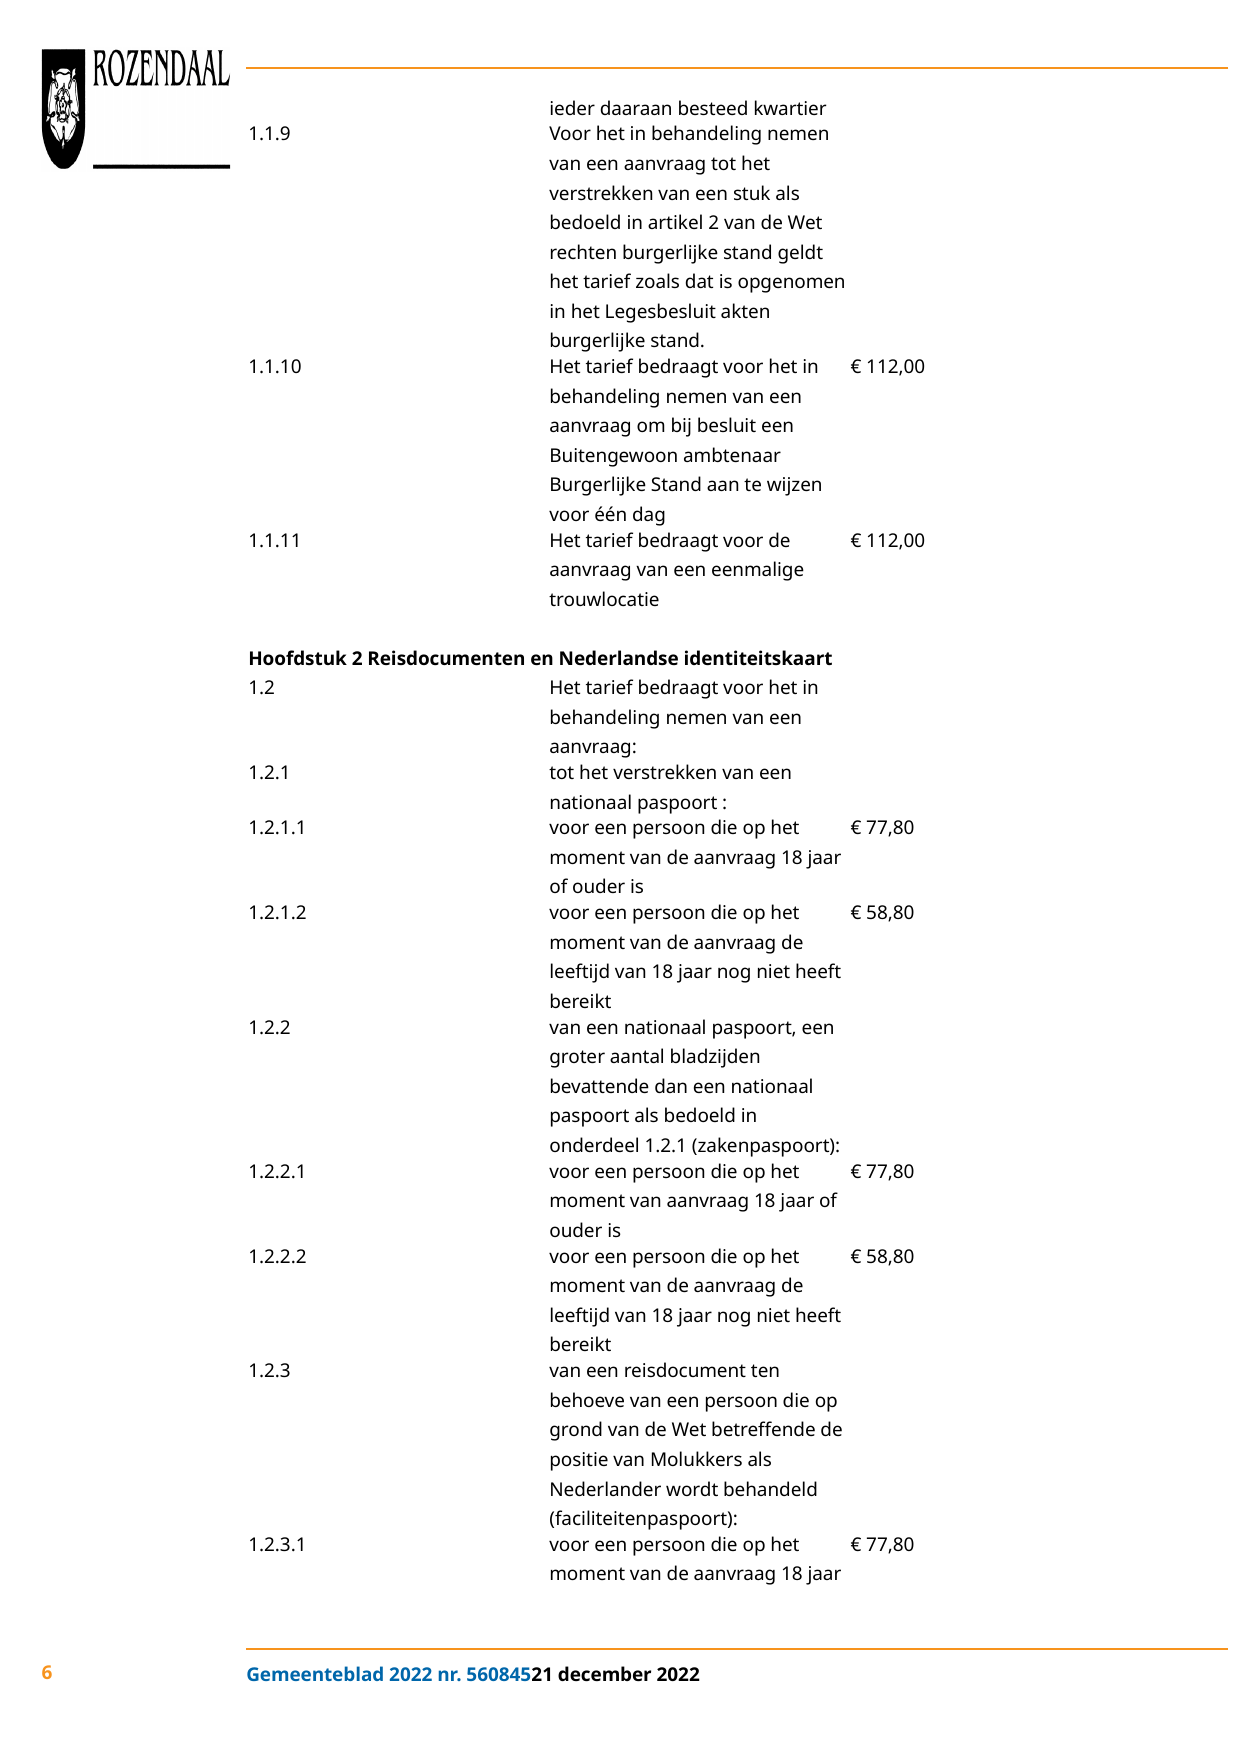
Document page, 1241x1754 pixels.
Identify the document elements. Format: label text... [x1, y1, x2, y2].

table_cell [248, 95, 549, 121]
table_cell voor een persoon die op het moment van de aanvraag 18 jaar [549, 1531, 850, 1586]
table_cell 1.2.1.2 [248, 900, 549, 1014]
table_header Het tarief bedraagt voor het in behandeling nemen van een aanvraag: [549, 674, 850, 759]
table_cell 1.2.3.1 [248, 1531, 549, 1586]
table_cell [850, 121, 1152, 353]
table_cell € 112,00 [850, 527, 1152, 612]
table_cell ieder daaraan besteed kwartier [549, 95, 850, 121]
table_cell € 58,80 [850, 1243, 1152, 1357]
text Hoofdstuk 2 Reisdocumenten en Nederlandse identiteitskaart [248, 645, 1152, 670]
table_cell voor een persoon die op het moment van aanvraag 18 jaar of ouder is [549, 1158, 850, 1243]
table_cell 1.2.2 [248, 1014, 549, 1158]
table_cell [850, 95, 1152, 121]
table_cell van een nationaal paspoort, een groter aantal bladzijden bevattende dan een nationaal paspoort als bedoeld in onderdeel 1.2.1 (zakenpaspoort): [549, 1014, 850, 1158]
table_cell 1.2.2.1 [248, 1158, 549, 1243]
table_cell 1.1.11 [248, 527, 549, 612]
table_cell voor een persoon die op het moment van de aanvraag de leeftijd van 18 jaar nog niet heeft bereikt [549, 1243, 850, 1357]
table_cell € 77,80 [850, 815, 1152, 899]
table_cell 1.2.3 [248, 1358, 549, 1531]
table_cell Het tarief bedraagt voor het in behandeling nemen van een aanvraag om bij besluit een Buitengewoon ambtenaar Burgerlijke Stand aan te wijzen voor één dag [549, 353, 850, 527]
table_header 1.2 [248, 674, 549, 759]
table_cell [850, 1014, 1152, 1158]
table_cell Voor het in behandeling nemen van een aanvraag tot het verstrekken van een stuk als bedoeld in artikel 2 van de Wet rechten burgerlijke stand geldt het tarief zoals dat is opgenomen in het Legesbesluit akten burgerlijke stand. [549, 121, 850, 353]
table_cell Het tarief bedraagt voor de aanvraag van een eenmalige trouwlocatie [549, 527, 850, 612]
table_cell 1.2.1 [248, 759, 549, 814]
picture [41, 47, 231, 172]
table_cell € 58,80 [850, 900, 1152, 1014]
table_cell € 77,80 [850, 1531, 1152, 1586]
table_cell [850, 759, 1152, 814]
table_cell van een reisdocument ten behoeve van een persoon die op grond van de Wet betreffende de positie van Molukkers als Nederlander wordt behandeld (faciliteitenpaspoort): [549, 1358, 850, 1531]
table_cell 1.1.9 [248, 121, 549, 353]
table_cell voor een persoon die op het moment van de aanvraag de leeftijd van 18 jaar nog niet heeft bereikt [549, 900, 850, 1014]
table_header [850, 674, 1152, 759]
table_cell 1.2.2.2 [248, 1243, 549, 1357]
table_cell 1.1.10 [248, 353, 549, 527]
table_cell voor een persoon die op het moment van de aanvraag 18 jaar of ouder is [549, 815, 850, 899]
table_cell € 112,00 [850, 353, 1152, 527]
table_cell 1.2.1.1 [248, 815, 549, 899]
table_cell tot het verstrekken van een nationaal paspoort : [549, 759, 850, 814]
table_cell [850, 1358, 1152, 1531]
table_cell € 77,80 [850, 1158, 1152, 1243]
